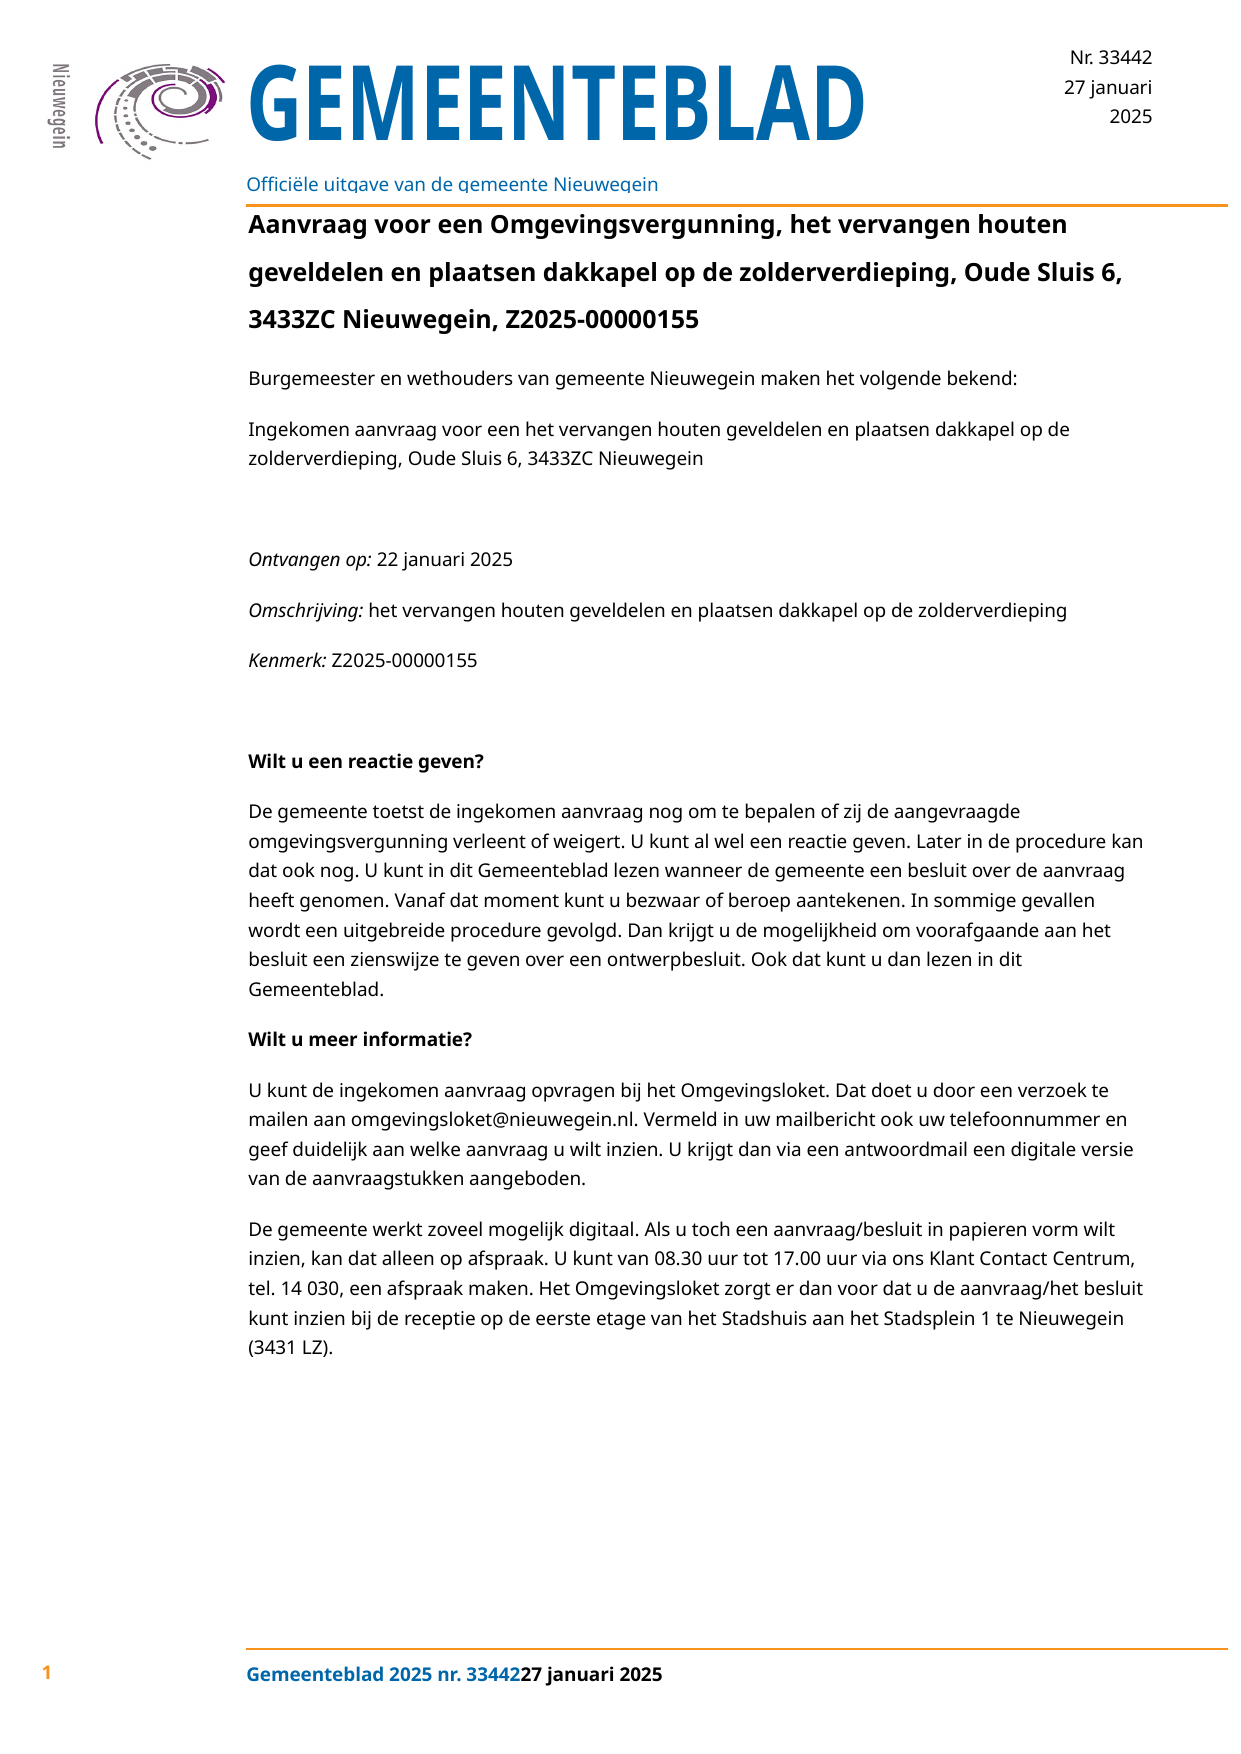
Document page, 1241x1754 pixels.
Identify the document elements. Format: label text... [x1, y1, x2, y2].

text Burgemeester en wethouders van gemeente Nieuwegein maken het volgende bekend: [248, 366, 1152, 391]
text U kunt de ingekomen aanvraag opvragen bij het Omgevingsloket. Dat doet u door een verzoek te mailen aan omgevingsloket@nieuwegein.nl. Vermeld in uw mailbericht ook uw telefoonnummer en geef duidelijk aan welke aanvraag u wilt inzien. U krijgt dan via een antwoordmail een digitale versie van de aanvraagstukken aangeboden. [248, 1077, 1152, 1191]
text De gemeente toetst de ingekomen aanvraag nog om te bepalen of zij de aangevraagde omgevingsvergunning verleent of weigert. U kunt al wel een reactie geven. Later in de procedure kan dat ook nog. U kunt in dit Gemeenteblad lezen wanneer de gemeente een besluit over de aanvraag heeft genomen. Vanaf dat moment kunt u bezwaar of beroep aantekenen. In sommige gevallen wordt een uitgebreide procedure gevolgd. Dan krijgt u de mogelijkheid om voorafgaande aan het besluit een zienswijze te geven over een ontwerpbesluit. Ook dat kunt u dan lezen in dit Gemeenteblad. [248, 798, 1152, 1002]
text Aanvraag voor een Omgevingsvergunning, het vervangen houten geveldelen en plaatsen dakkapel op de zolderverdieping, Oude Sluis 6, 3433ZC Nieuwegein, Z2025-00000155 [248, 207, 1152, 336]
text Omschrijving: het vervangen houten geveldelen en plaatsen dakkapel op de zolderverdieping [248, 597, 1152, 622]
picture [41, 47, 231, 172]
text De gemeente werkt zoveel mogelijk digitaal. Als u toch een aanvraag/besluit in papieren vorm wilt inzien, kan dat alleen op afspraak. U kunt van 08.30 uur tot 17.00 uur via ons Klant Contact Centrum, tel. 14 030, een afspraak maken. Het Omgevingsloket zorgt er dan voor dat u de aanvraag/het besluit kunt inzien bij de receptie op de eerste etage van het Stadshuis aan het Stadsplein 1 te Nieuwegein (3431 LZ). [248, 1216, 1152, 1360]
text Wilt u een reactie geven? [248, 748, 1152, 774]
text Ingekomen aanvraag voor een het vervangen houten geveldelen en plaatsen dakkapel op de zolderverdieping, Oude Sluis 6, 3433ZC Nieuwegein [248, 416, 1152, 471]
text Wilt u meer informatie? [248, 1026, 1152, 1052]
text Kenmerk: Z2025-00000155 [248, 647, 1152, 673]
text Ontvangen op: 22 januari 2025 [248, 546, 1152, 572]
